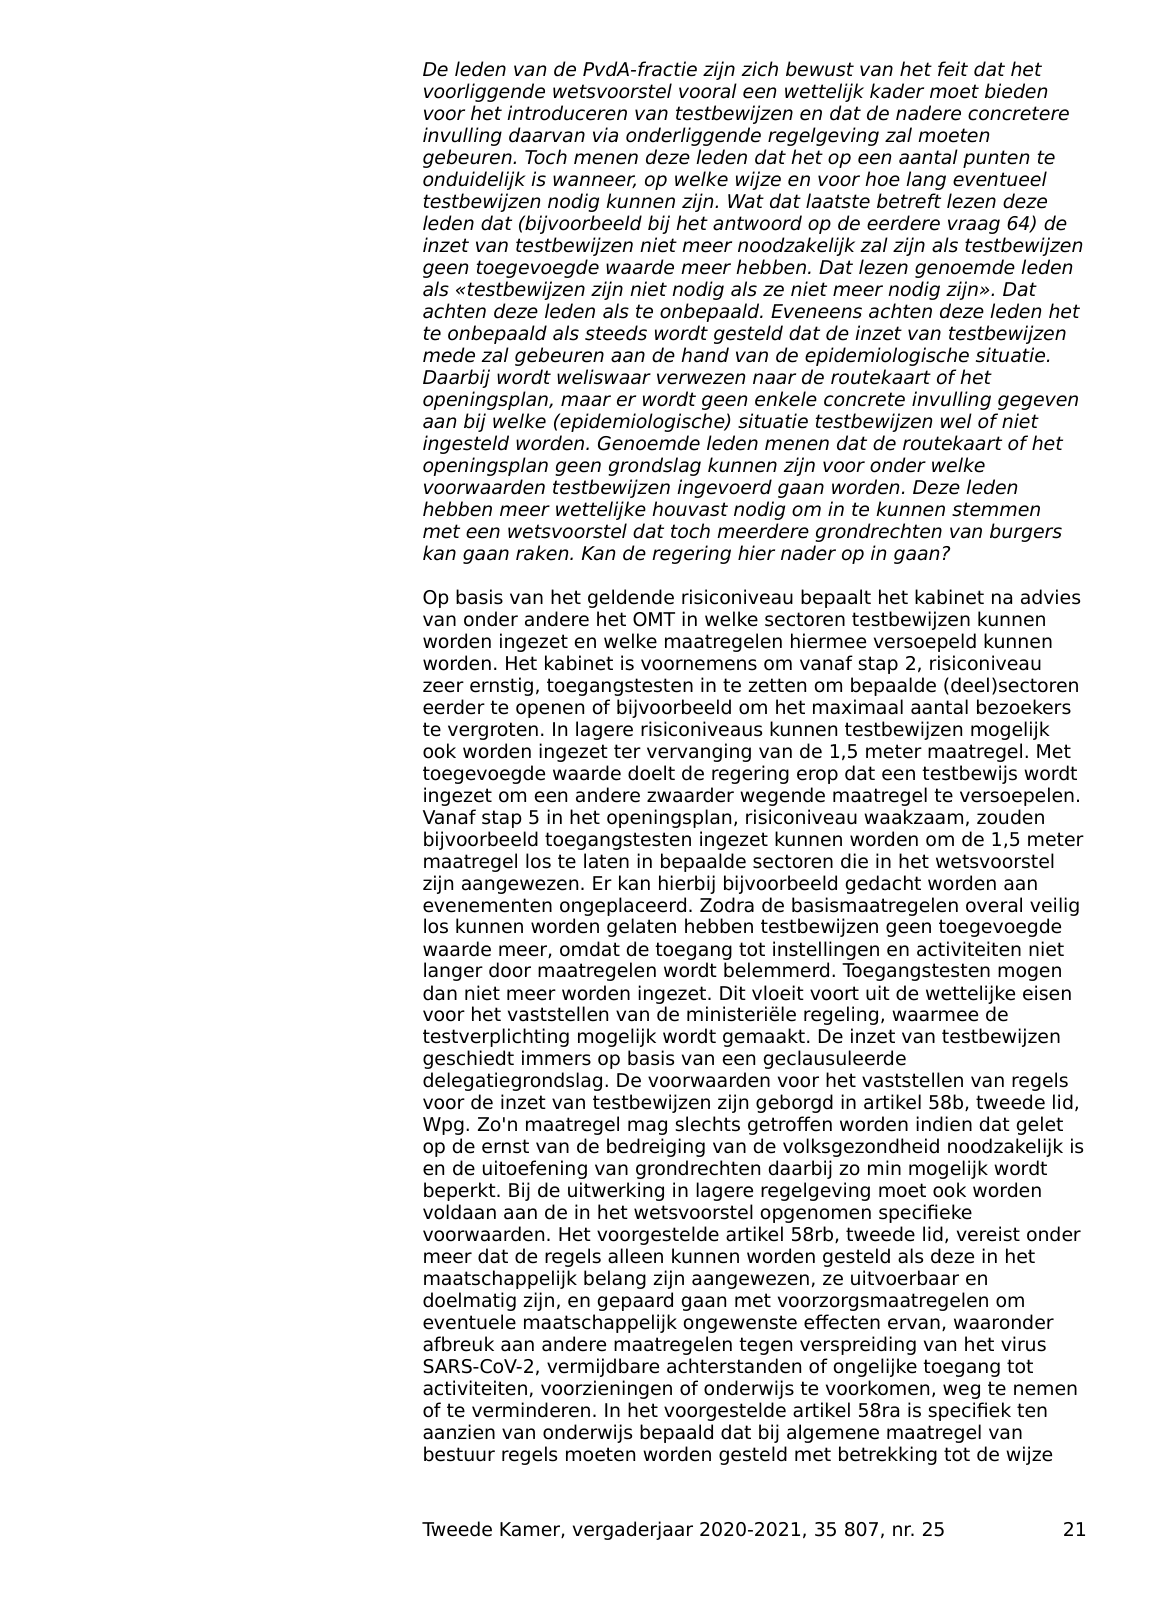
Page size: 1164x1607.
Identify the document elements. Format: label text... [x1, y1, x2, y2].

text Op basis van het geldende risiconiveau bepaalt het kabinet na advies van onder andere het OMT in welke sectoren testbewijzen kunnen worden ingezet en welke maatregelen hiermee versoepeld kunnen worden. Het kabinet is voornemens om vanaf stap 2, risiconiveau zeer ernstig, toegangstesten in te zetten om bepaalde (deel)sectoren eerder te openen of bijvoorbeeld om het maximaal aantal bezoekers te vergroten. In lagere risiconiveaus kunnen testbewijzen mogelijk ook worden ingezet ter vervanging van de 1,5 meter maatregel. Met toegevoegde waarde doelt de regering erop dat een testbewijs wordt ingezet om een andere zwaarder wegende maatregel te versoepelen. Vanaf stap 5 in het openingsplan, risiconiveau waakzaam, zouden bijvoorbeeld toegangstesten ingezet kunnen worden om de 1,5 meter maatregel los te laten in bepaalde sectoren die in het wetsvoorstel zijn aangewezen. Er kan hierbij bijvoorbeeld gedacht worden aan evenementen ongeplaceerd. Zodra de basismaatregelen overal veilig los kunnen worden gelaten hebben testbewijzen geen toegevoegde waarde meer, omdat de toegang tot instellingen en activiteiten niet langer door maatregelen wordt belemmerd. Toegangstesten mogen dan niet meer worden ingezet. Dit vloeit voort uit de wettelijke eisen voor het vaststellen van de ministeriële regeling, waarmee de testverplichting mogelijk wordt gemaakt. De inzet van testbewijzen geschiedt immers op basis van een geclausuleerde delegatiegrondslag. De voorwaarden voor het vaststellen van regels voor de inzet van testbewijzen zijn geborgd in artikel 58b, tweede lid, Wpg. Zo'n maatregel mag slechts getroffen worden indien dat gelet op de ernst van de bedreiging van de volksgezondheid noodzakelijk is en de uitoefening van grondrechten daarbij zo min mogelijk wordt beperkt. Bij de uitwerking in lagere regelgeving moet ook worden voldaan aan de in het wetsvoorstel opgenomen specifieke voorwaarden. Het voorgestelde artikel 58rb, tweede lid, vereist onder meer dat de regels alleen kunnen worden gesteld als deze in het maatschappelijk belang zijn aangewezen, ze uitvoerbaar en doelmatig zijn, en gepaard gaan met voorzorgsmaatregelen om eventuele maatschappelijk ongewenste effecten ervan, waaronder afbreuk aan andere maatregelen tegen verspreiding van het virus SARS-CoV-2, vermijdbare achterstanden of ongelijke toegang tot activiteiten, voorzieningen of onderwijs te voorkomen, weg te nemen of te verminderen. In het voorgestelde artikel 58ra is specifiek ten aanzien van onderwijs bepaald dat bij algemene maatregel van bestuur regels moeten worden gesteld met betrekking tot de wijze [422, 587, 1087, 1466]
text De leden van de PvdA-fractie zijn zich bewust van het feit dat het voorliggende wetsvoorstel vooral een wettelijk kader moet bieden voor het introduceren van testbewijzen en dat de nadere concretere invulling daarvan via onderliggende regelgeving zal moeten gebeuren. Toch menen deze leden dat het op een aantal punten te onduidelijk is wanneer, op welke wijze en voor hoe lang eventueel testbewijzen nodig kunnen zijn. Wat dat laatste betreft lezen deze leden dat (bijvoorbeeld bij het antwoord op de eerdere vraag 64) de inzet van testbewijzen niet meer noodzakelijk zal zijn als testbewijzen geen toegevoegde waarde meer hebben. Dat lezen genoemde leden als «testbewijzen zijn niet nodig als ze niet meer nodig zijn». Dat achten deze leden als te onbepaald. Eveneens achten deze leden het te onbepaald als steeds wordt gesteld dat de inzet van testbewijzen mede zal gebeuren aan de hand van de epidemiologische situatie. Daarbij wordt weliswaar verwezen naar de routekaart of het openingsplan, maar er wordt geen enkele concrete invulling gegeven aan bij welke (epidemiologische) situatie testbewijzen wel of niet ingesteld worden. Genoemde leden menen dat de routekaart of het openingsplan geen grondslag kunnen zijn voor onder welke voorwaarden testbewijzen ingevoerd gaan worden. Deze leden hebben meer wettelijke houvast nodig om in te kunnen stemmen met een wetsvoorstel dat toch meerdere grondrechten van burgers kan gaan raken. Kan de regering hier nader op in gaan? [422, 59, 1087, 564]
